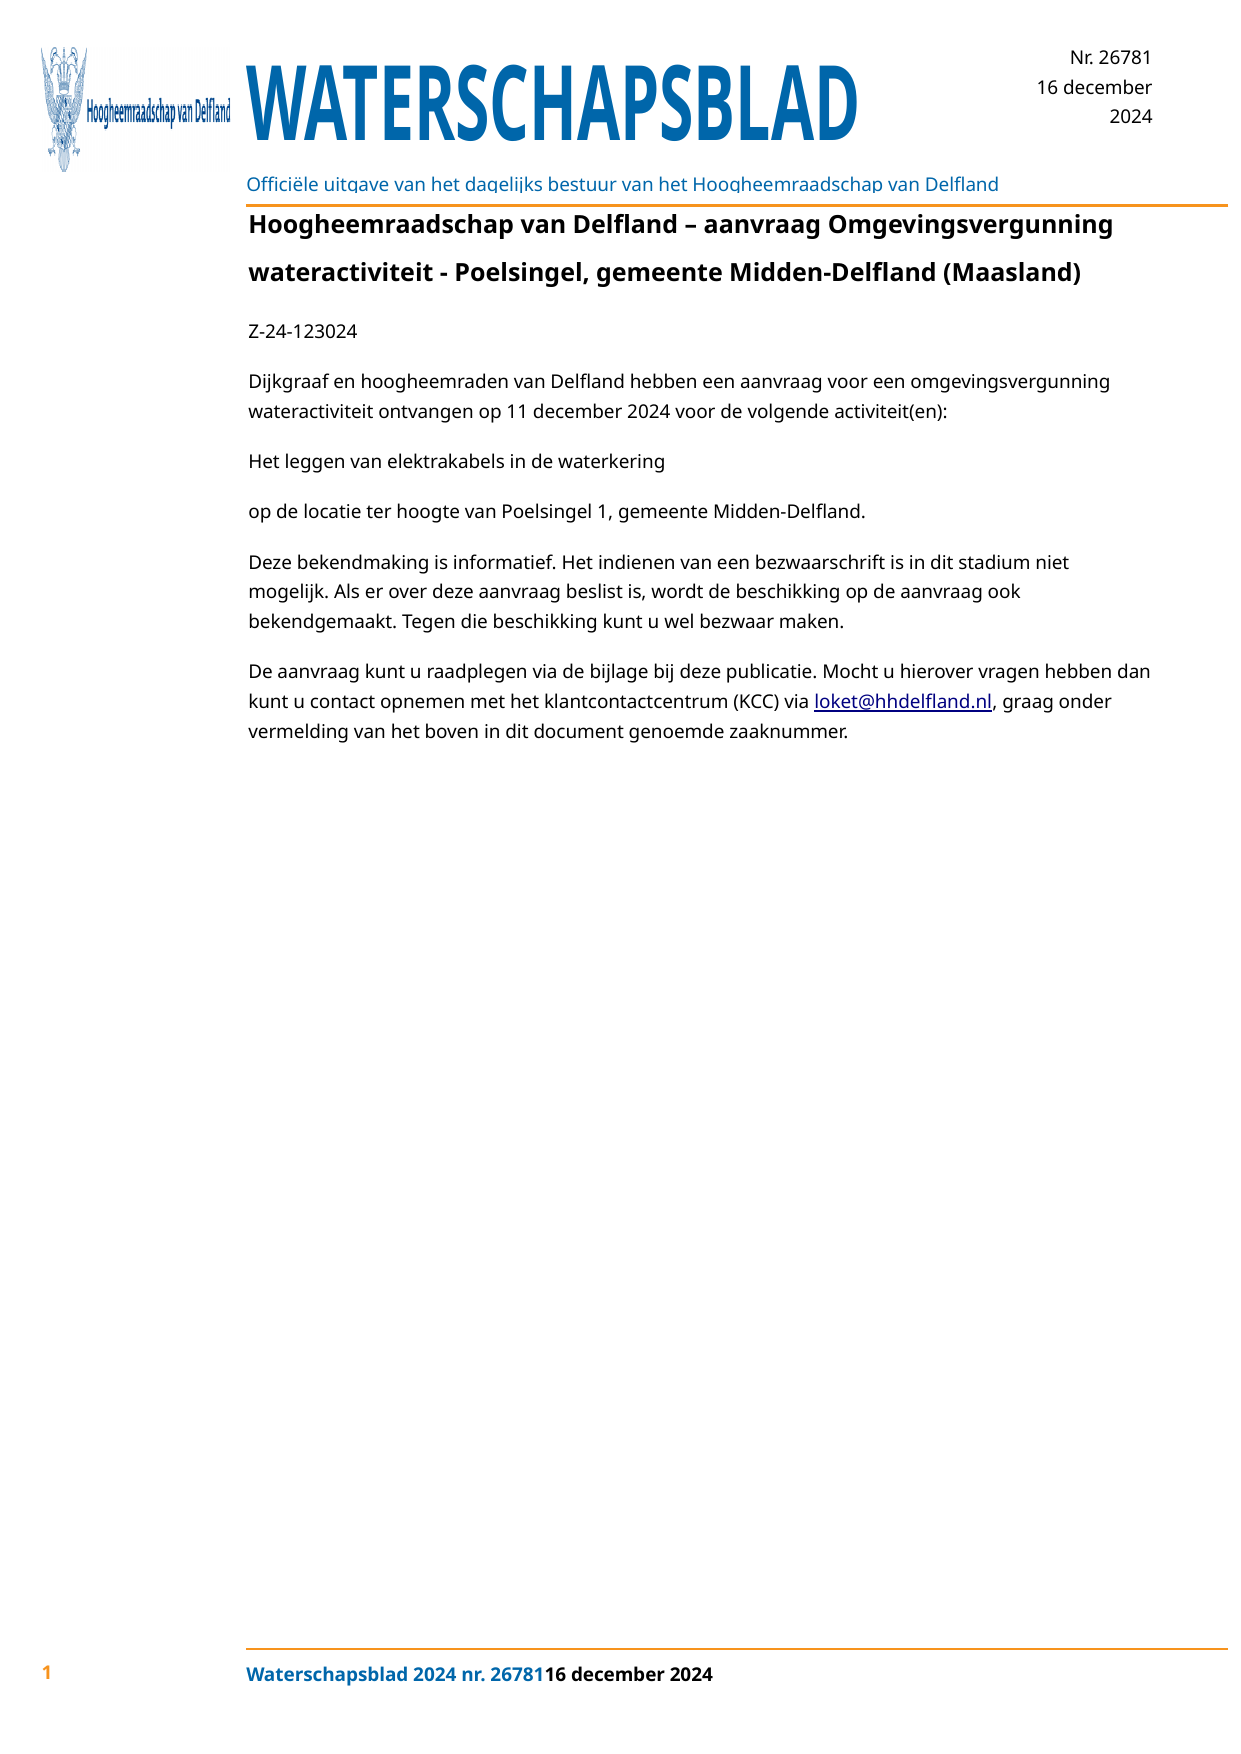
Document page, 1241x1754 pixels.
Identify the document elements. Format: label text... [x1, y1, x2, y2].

text Dijkgraaf en hoogheemraden van Delfland hebben een aanvraag voor een omgevingsvergunning wateractiviteit ontvangen op 11 december 2024 voor de volgende activiteit(en): [248, 368, 1152, 424]
text Z-24-123024 [248, 318, 1152, 344]
picture [41, 47, 231, 172]
text op de locatie ter hoogte van Poelsingel 1, gemeente Midden-Delfland. [248, 499, 1152, 524]
text Deze bekendmaking is informatief. Het indienen van een bezwaarschrift is in dit stadium niet mogelijk. Als er over deze aanvraag beslist is, wordt de beschikking op de aanvraag ook bekendgemaakt. Tegen die beschikking kunt u wel bezwaar maken. [248, 549, 1152, 634]
text De aanvraag kunt u raadplegen via de bijlage bij deze publicatie. Mocht u hierover vragen hebben dan kunt u contact opnemen met het klantcontactcentrum (KCC) via loket@hhdelfland.nl, graag onder vermelding van het boven in dit document genoemde zaaknummer. [248, 659, 1152, 744]
text Hoogheemraadschap van Delfland – aanvraag Omgevingsvergunning wateractiviteit - Poelsingel, gemeente Midden-Delfland (Maasland) [248, 207, 1152, 288]
text Het leggen van elektrakabels in de waterkering [248, 448, 1152, 474]
